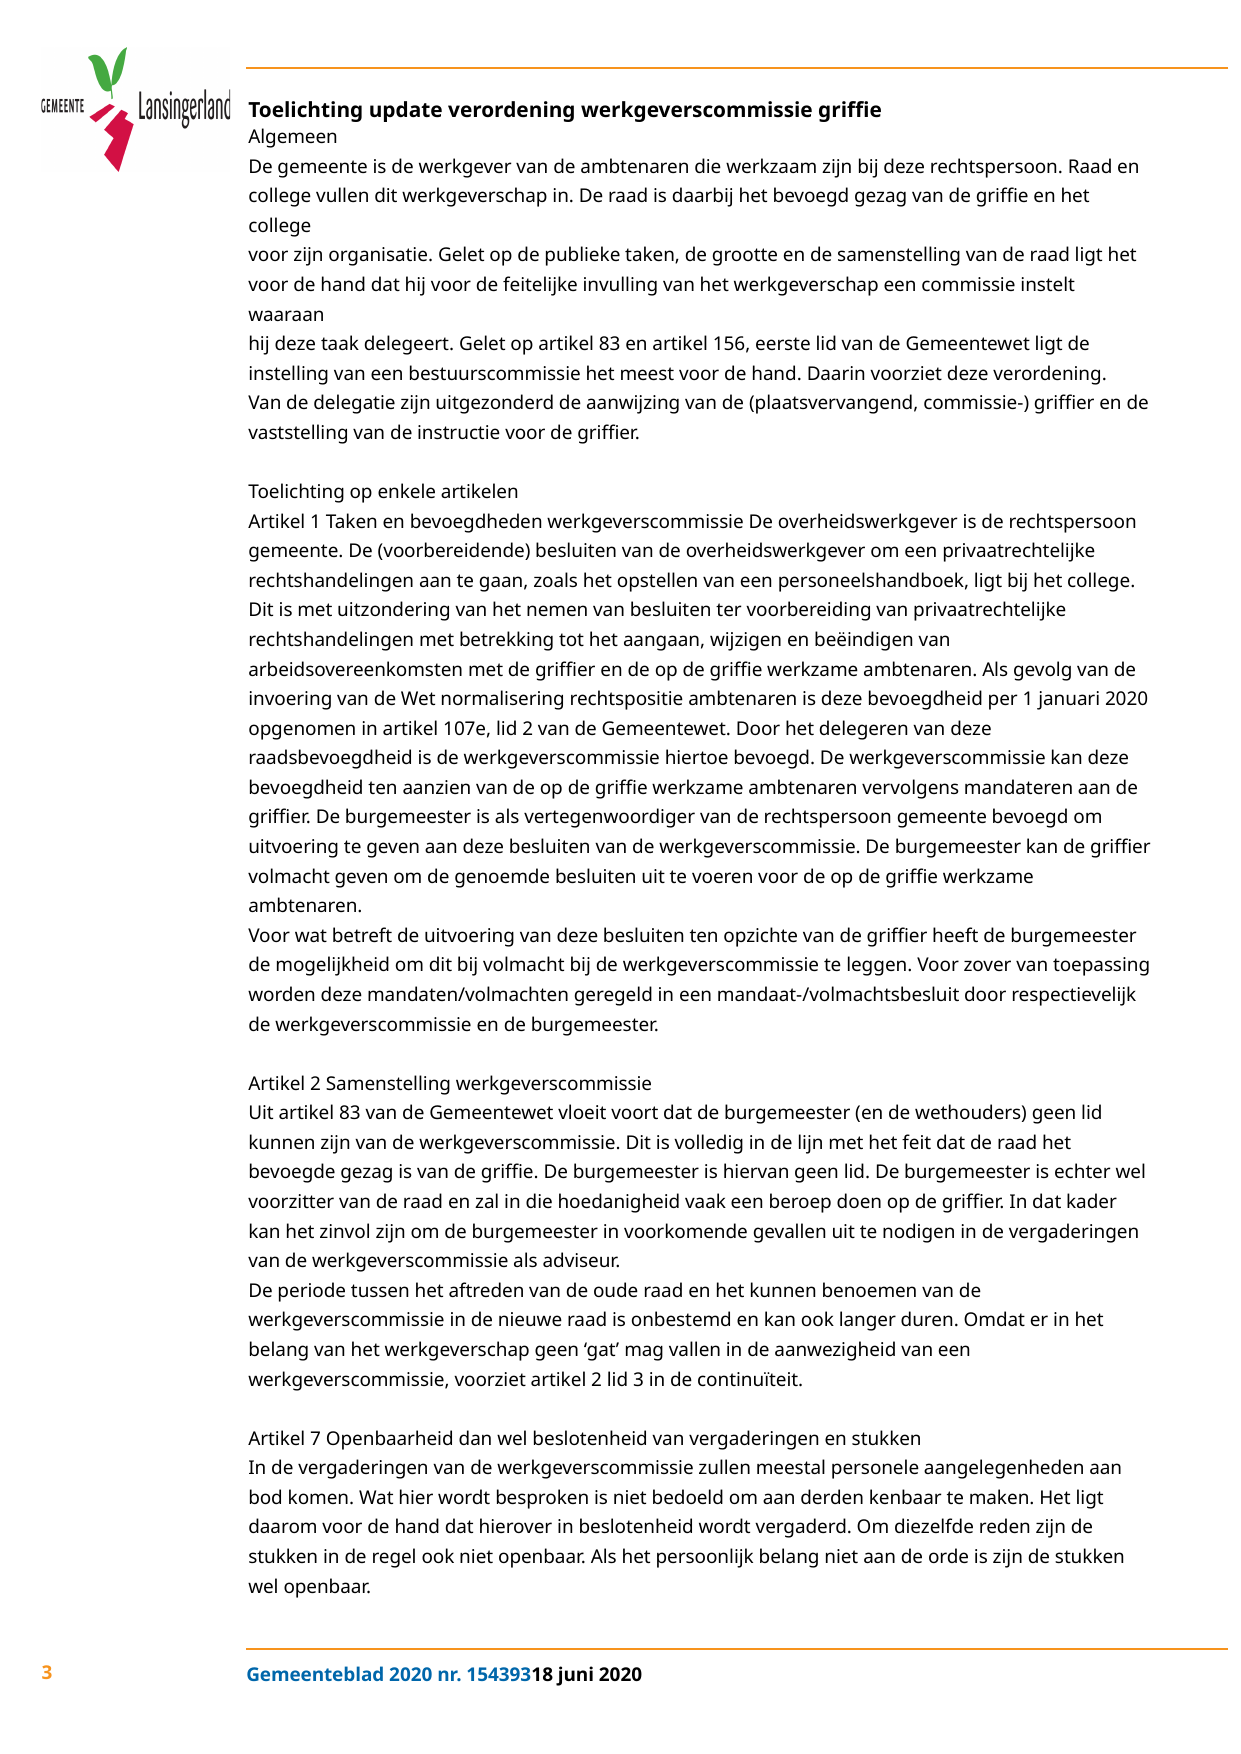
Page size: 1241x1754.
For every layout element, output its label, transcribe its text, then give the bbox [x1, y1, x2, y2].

text Artikel 1 Taken en bevoegdheden werkgeverscommissie De overheidswerkgever is de rechtspersoon gemeente. De (voorbereidende) besluiten van de overheidswerkgever om een privaatrechtelijke rechtshandelingen aan te gaan, zoals het opstellen van een personeelshandboek, ligt bij het college. Dit is met uitzondering van het nemen van besluiten ter voorbereiding van privaatrechtelijke rechtshandelingen met betrekking tot het aangaan, wijzigen en beëindigen van arbeidsovereenkomsten met de griffier en de op de griffie werkzame ambtenaren. Als gevolg van de invoering van de Wet normalisering rechtspositie ambtenaren is deze bevoegdheid per 1 januari 2020 opgenomen in artikel 107e, lid 2 van de Gemeentewet. Door het delegeren van deze raadsbevoegdheid is de werkgeverscommissie hiertoe bevoegd. De werkgeverscommissie kan deze bevoegdheid ten aanzien van de op de griffie werkzame ambtenaren vervolgens mandateren aan de griffier. De burgemeester is als vertegenwoordiger van de rechtspersoon gemeente bevoegd om uitvoering te geven aan deze besluiten van de werkgeverscommissie. De burgemeester kan de griffier volmacht geven om de genoemde besluiten uit te voeren voor de op de griffie werkzame ambtenaren. [248, 508, 1152, 918]
text Uit artikel 83 van de Gemeentewet vloeit voort dat de burgemeester (en de wethouders) geen lid kunnen zijn van de werkgeverscommissie. Dit is volledig in de lijn met het feit dat de raad het bevoegde gezag is van de griffie. De burgemeester is hiervan geen lid. De burgemeester is echter wel voorzitter van de raad en zal in die hoedanigheid vaak een beroep doen op de griffier. In dat kader kan het zinvol zijn om de burgemeester in voorkomende gevallen uit te nodigen in de vergaderingen van de werkgeverscommissie als adviseur. [248, 1099, 1152, 1273]
text Van de delegatie zijn uitgezonderd de aanwijzing van de (plaatsvervangend, commissie-) griffier en de vaststelling van de instructie voor de griffier. [248, 389, 1152, 445]
text Artikel 7 Openbaarheid dan wel beslotenheid van vergaderingen en stukken [248, 1425, 1152, 1451]
text Toelichting op enkele artikelen [248, 478, 1152, 504]
text Toelichting update verordening werkgeverscommissie griffie [248, 95, 1152, 123]
picture [41, 47, 231, 172]
text hij deze taak delegeert. Gelet op artikel 83 en artikel 156, eerste lid van de Gemeentewet ligt de instelling van een bestuurscommissie het meest voor de hand. Daarin voorziet deze verordening. [248, 330, 1152, 386]
text Voor wat betreft de uitvoering van deze besluiten ten opzichte van de griffier heeft de burgemeester de mogelijkheid om dit bij volmacht bij de werkgeverscommissie te leggen. Voor zover van toepassing worden deze mandaten/volmachten geregeld in een mandaat-/volmachtsbesluit door respectievelijk de werkgeverscommissie en de burgemeester. [248, 922, 1152, 1037]
text voor zijn organisatie. Gelet op de publieke taken, de grootte en de samenstelling van de raad ligt het voor de hand dat hij voor de feitelijke invulling van het werkgeverschap een commissie instelt waaraan [248, 242, 1152, 327]
text De gemeente is de werkgever van de ambtenaren die werkzaam zijn bij deze rechtspersoon. Raad en college vullen dit werkgeverschap in. De raad is daarbij het bevoegd gezag van de griffie en het college [248, 153, 1152, 238]
text De periode tussen het aftreden van de oude raad en het kunnen benoemen van de werkgeverscommissie in de nieuwe raad is onbestemd en kan ook langer duren. Omdat er in het belang van het werkgeverschap geen ‘gat’ mag vallen in de aanwezigheid van een werkgeverscommissie, voorziet artikel 2 lid 3 in de continuïteit. [248, 1277, 1152, 1392]
text Artikel 2 Samenstelling werkgeverscommissie [248, 1070, 1152, 1096]
text Algemeen [248, 123, 1152, 149]
text In de vergaderingen van de werkgeverscommissie zullen meestal personele aangelegenheden aan bod komen. Wat hier wordt besproken is niet bedoeld om aan derden kenbaar te maken. Het ligt daarom voor de hand dat hierover in beslotenheid wordt vergaderd. Om diezelfde reden zijn de stukken in de regel ook niet openbaar. Als het persoonlijk belang niet aan de orde is zijn de stukken wel openbaar. [248, 1454, 1152, 1599]
